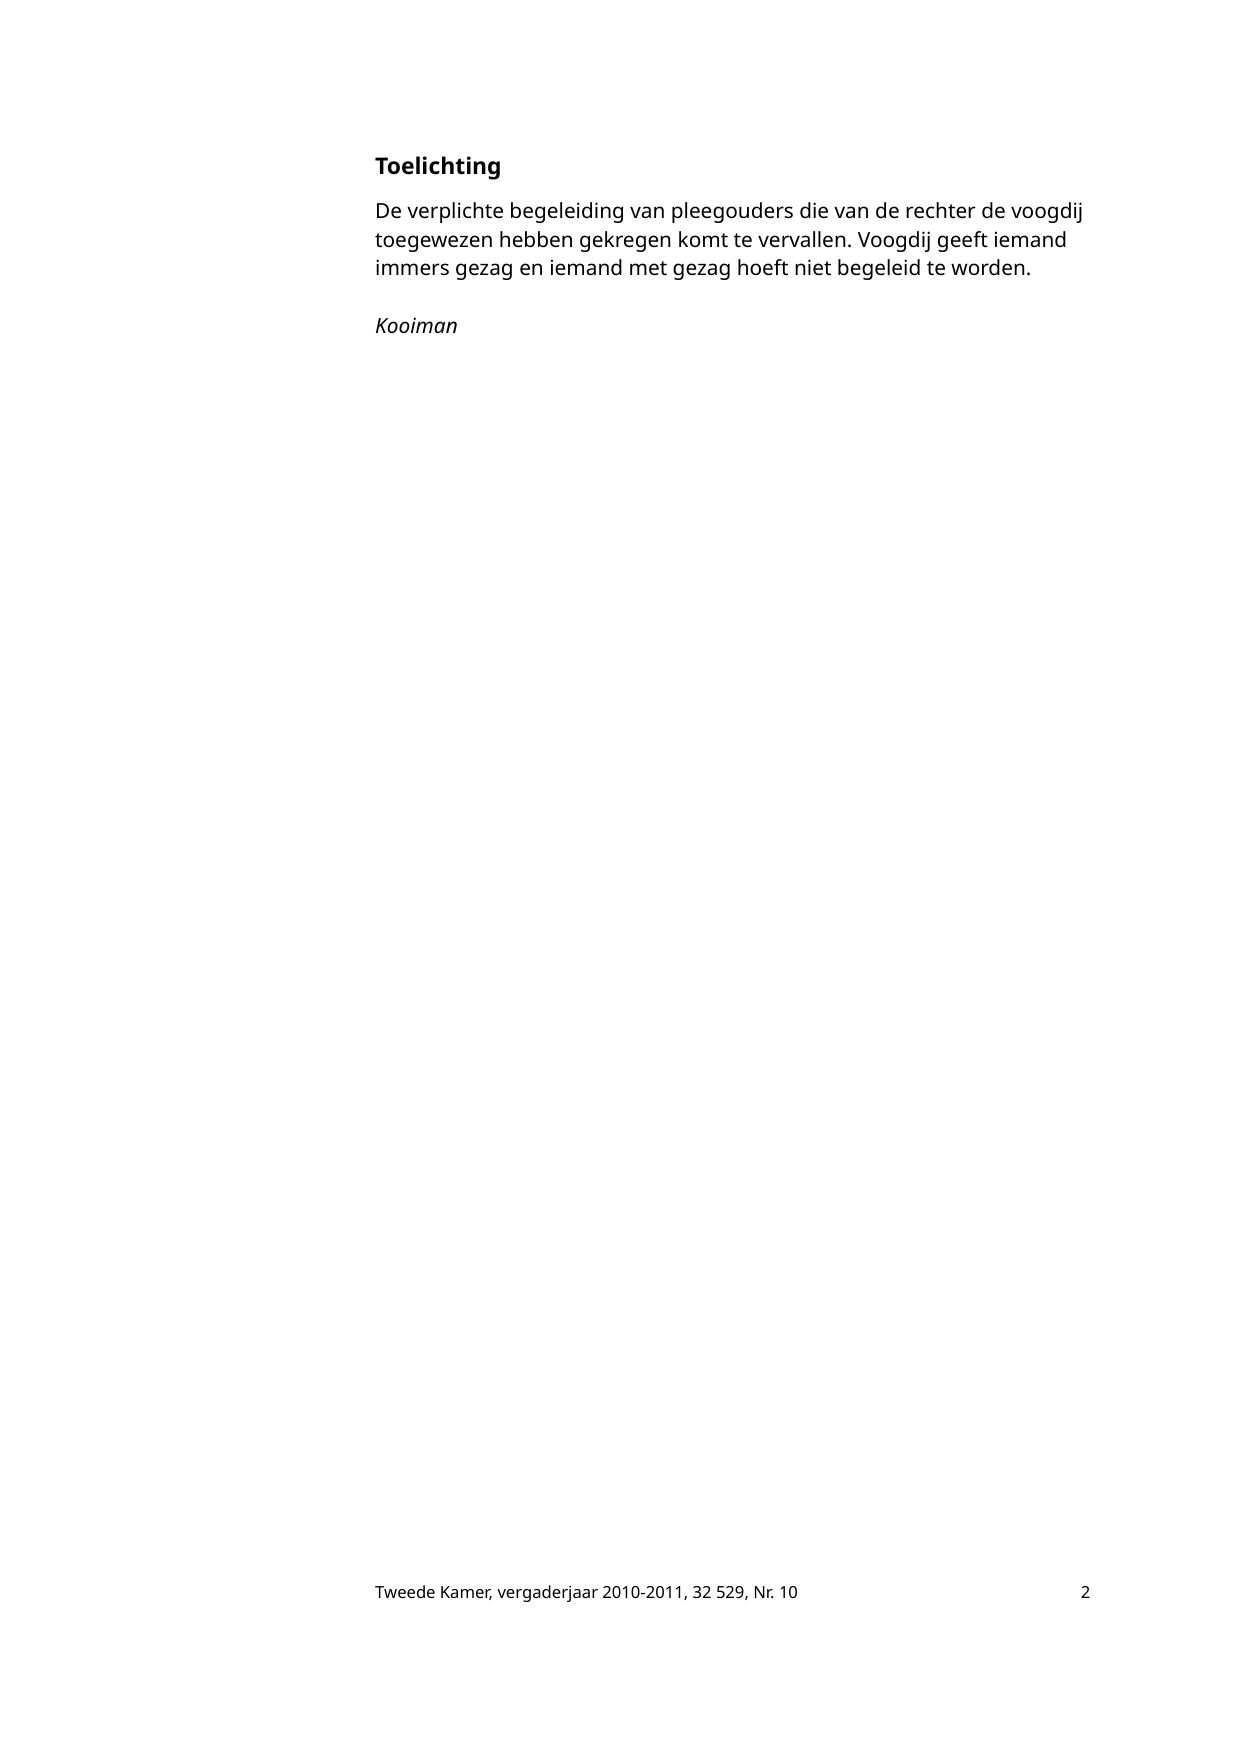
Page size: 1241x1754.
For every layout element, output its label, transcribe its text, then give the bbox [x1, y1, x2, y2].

text De verplichte begeleiding van pleegouders die van de rechter de voogdij toegewezen hebben gekregen komt te vervallen. Voogdij geeft iemand immers gezag en iemand met gezag hoeft niet begeleid te worden. [375, 196, 1090, 282]
text Kooiman [375, 312, 1090, 340]
subtitle Toelichting [375, 150, 1090, 181]
